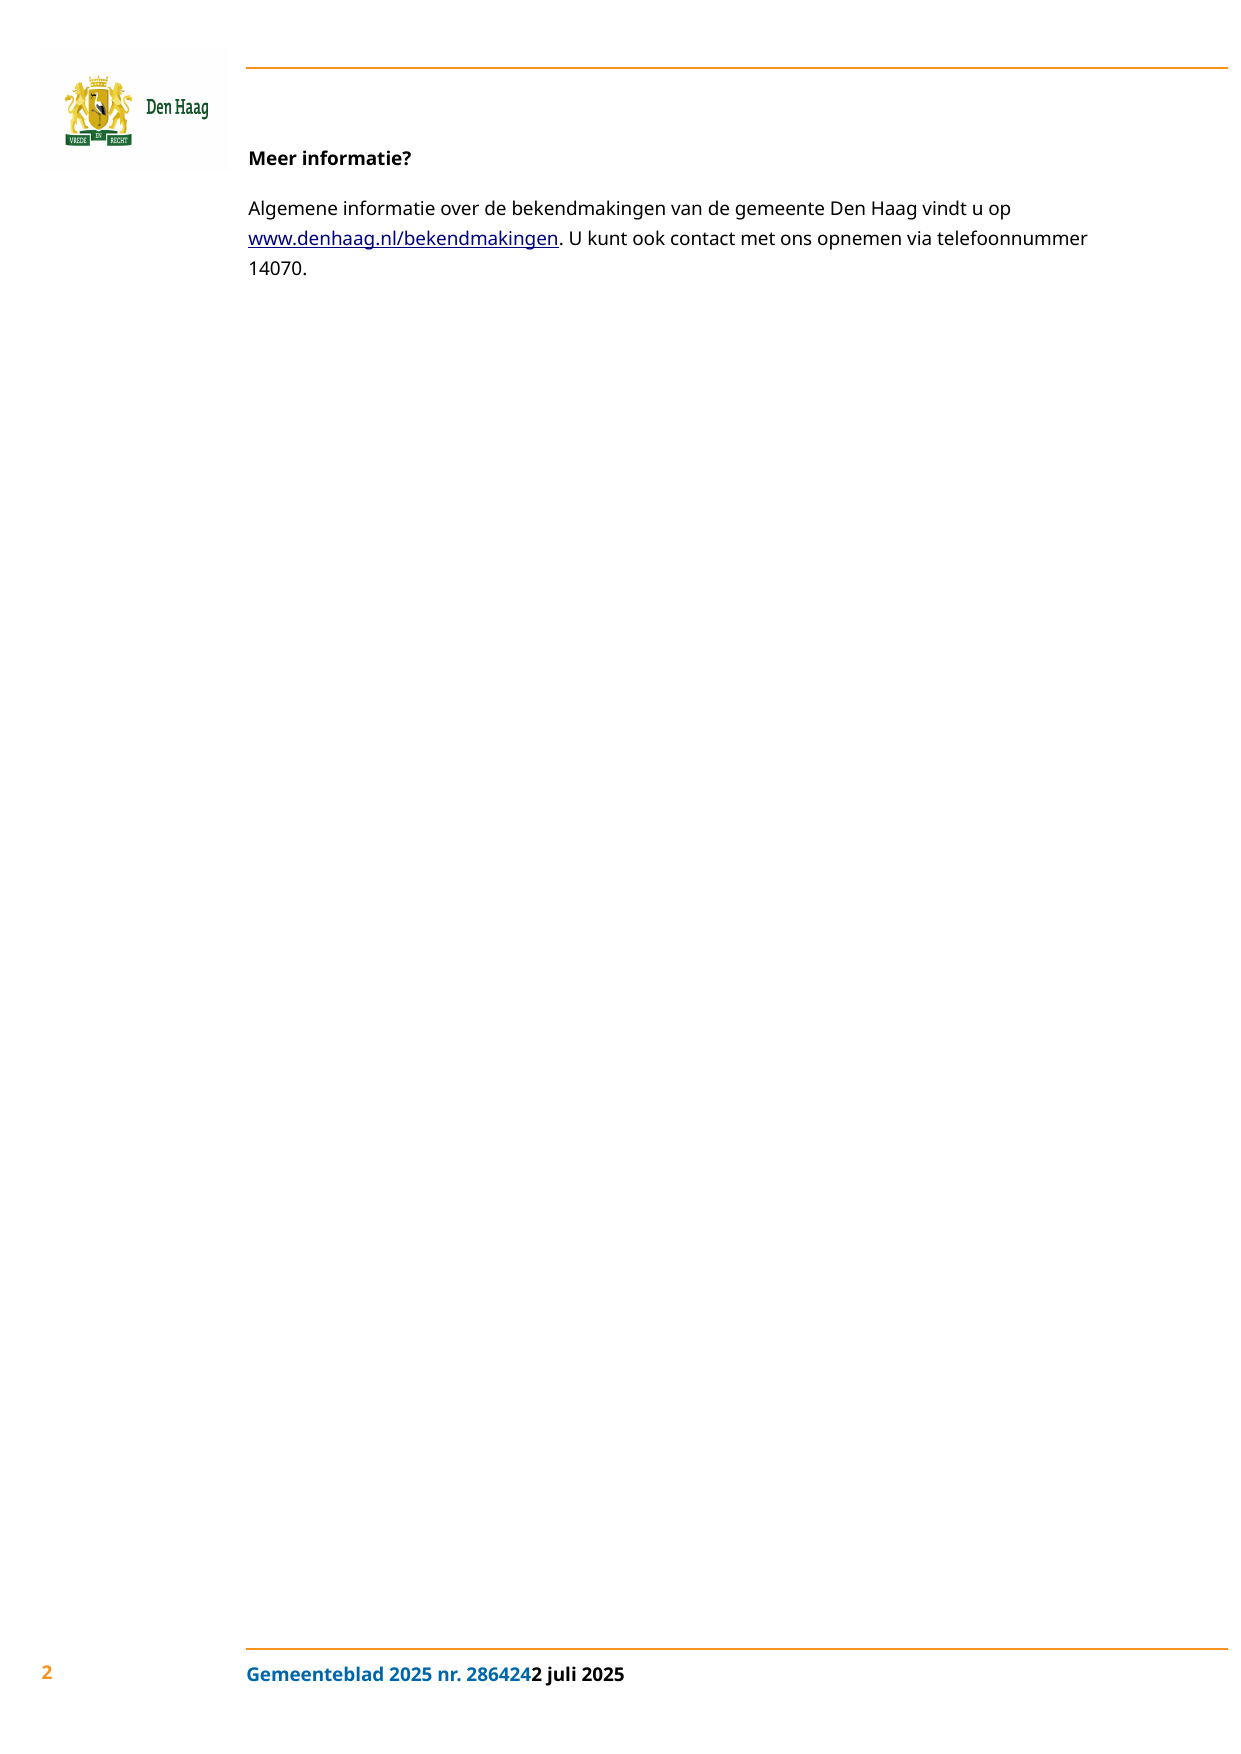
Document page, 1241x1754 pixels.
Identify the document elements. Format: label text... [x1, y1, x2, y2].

picture [41, 47, 231, 172]
text Algemene informatie over de bekendmakingen van de gemeente Den Haag vindt u op www.denhaag.nl/bekendmakingen. U kunt ook contact met ons opnemen via telefoonnummer 14070. [248, 196, 1152, 281]
text Meer informatie? [248, 145, 1152, 171]
